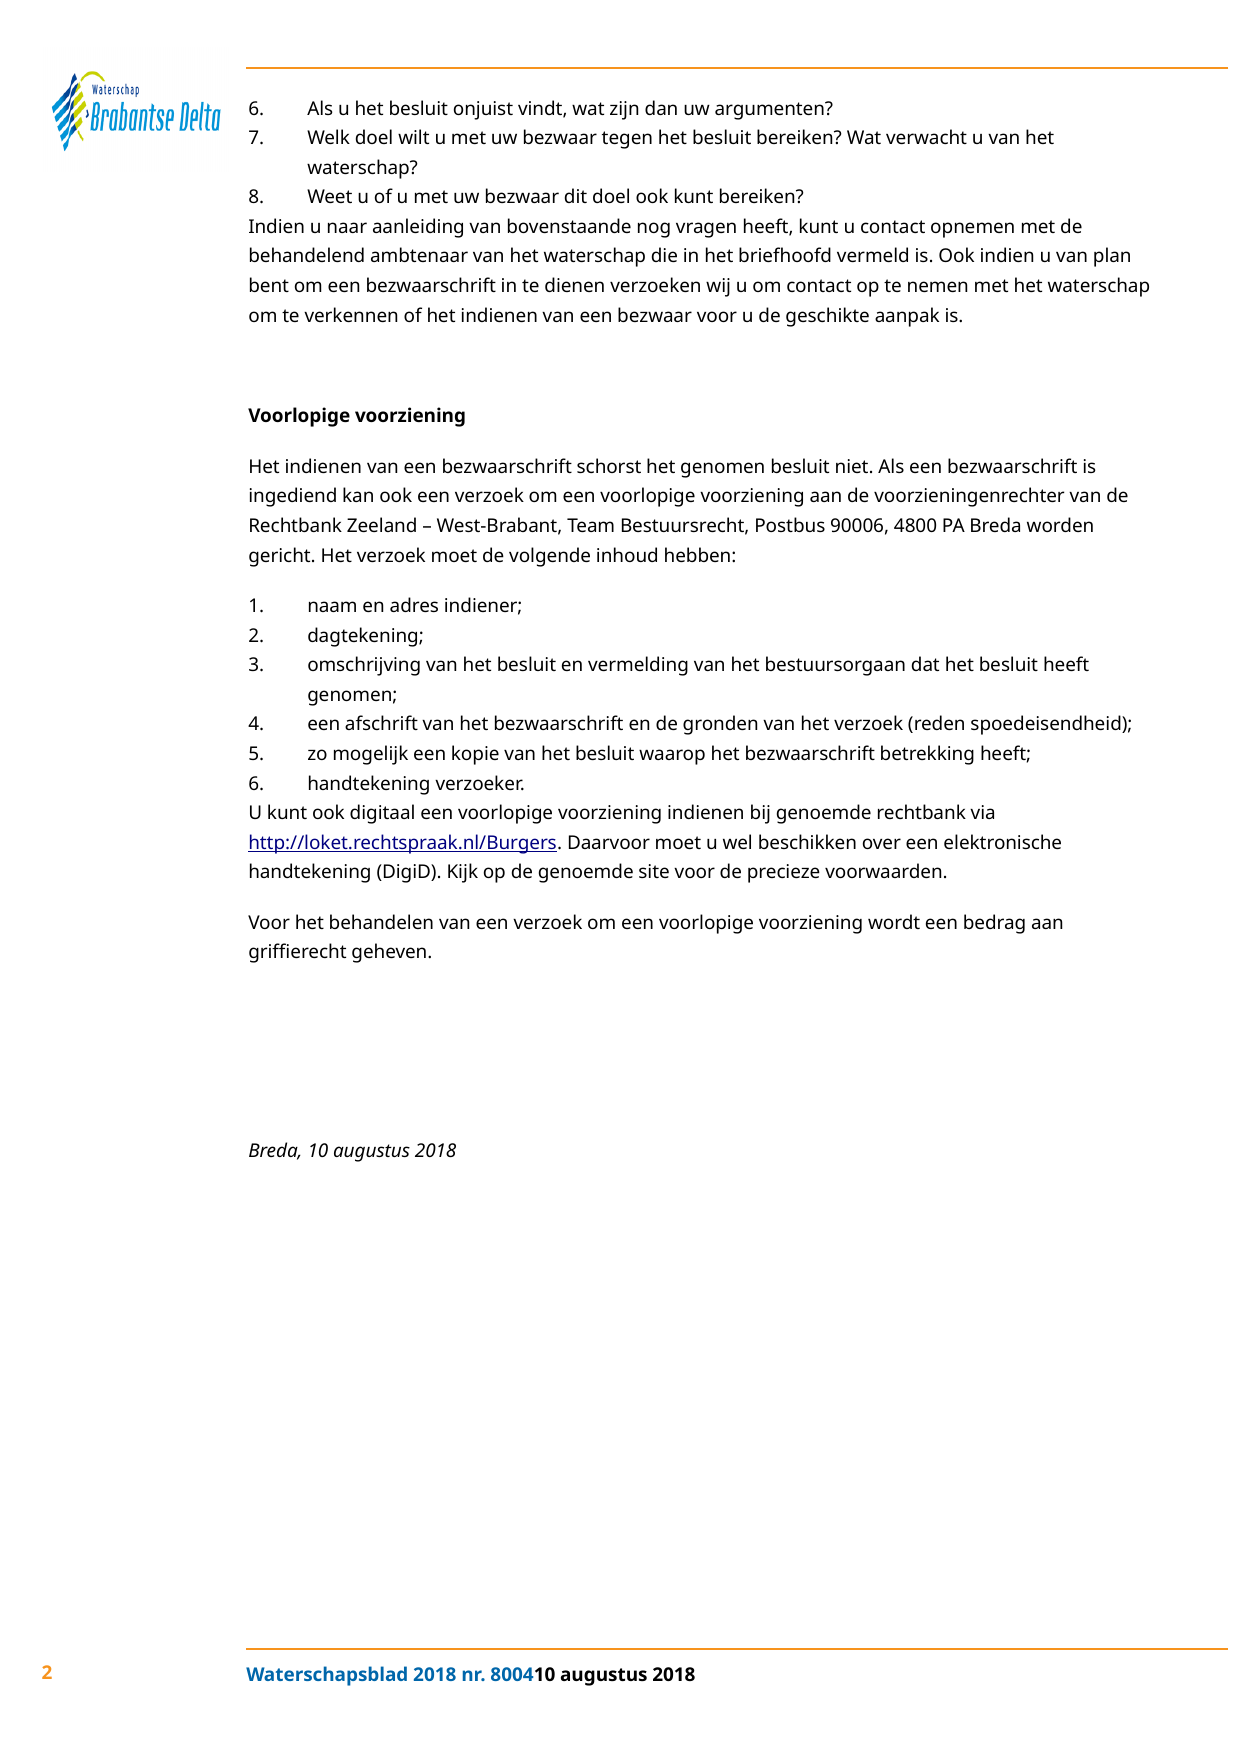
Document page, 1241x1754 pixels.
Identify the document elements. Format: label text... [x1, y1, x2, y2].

text Breda, 10 augustus 2018 [248, 1138, 1152, 1163]
list een afschrift van het bezwaarschrift en de gronden van het verzoek (reden spoedeisendheid); [248, 711, 1152, 736]
list handtekening verzoeker. [248, 770, 1152, 796]
list Als u het besluit onjuist vindt, wat zijn dan uw argumenten? [248, 95, 1152, 121]
picture [41, 47, 231, 172]
text Het indienen van een bezwaarschrift schorst het genomen besluit niet. Als een bezwaarschrift is ingediend kan ook een verzoek om een voorlopige voorziening aan de voorzieningenrechter van de Rechtbank Zeeland – West-Brabant, Team Bestuursrecht, Postbus 90006, 4800 PA Breda worden gericht. Het verzoek moet de volgende inhoud hebben: [248, 453, 1152, 568]
list dagtekening; [248, 622, 1152, 648]
text Indien u naar aanleiding van bovenstaande nog vragen heeft, kunt u contact opnemen met de behandelend ambtenaar van het waterschap die in het briefhoofd vermeld is. Ook indien u van plan bent om een bezwaarschrift in te dienen verzoeken wij u om contact op te nemen met het waterschap om te verkennen of het indienen van een bezwaar voor u de geschikte aanpak is. [248, 213, 1152, 328]
text Voor het behandelen van een verzoek om een voorlopige voorziening wordt een bedrag aan griffierecht geheven. [248, 909, 1152, 964]
list Welk doel wilt u met uw bezwaar tegen het besluit bereiken? Wat verwacht u van het waterschap? [248, 124, 1152, 180]
text U kunt ook digitaal een voorlopige voorziening indienen bij genoemde rechtbank via http://loket.rechtspraak.nl/Burgers. Daarvoor moet u wel beschikken over een elektronische handtekening (DigiD). Kijk op de genoemde site voor de precieze voorwaarden. [248, 799, 1152, 884]
list omschrijving van het besluit en vermelding van het bestuursorgaan dat het besluit heeft genomen; [248, 651, 1152, 707]
list zo mogelijk een kopie van het besluit waarop het bezwaarschrift betrekking heeft; [248, 740, 1152, 766]
text Voorlopige voorziening [248, 403, 1152, 428]
list naam en adres indiener; [248, 592, 1152, 618]
list Weet u of u met uw bezwaar dit doel ook kunt bereiken? [248, 183, 1152, 209]
